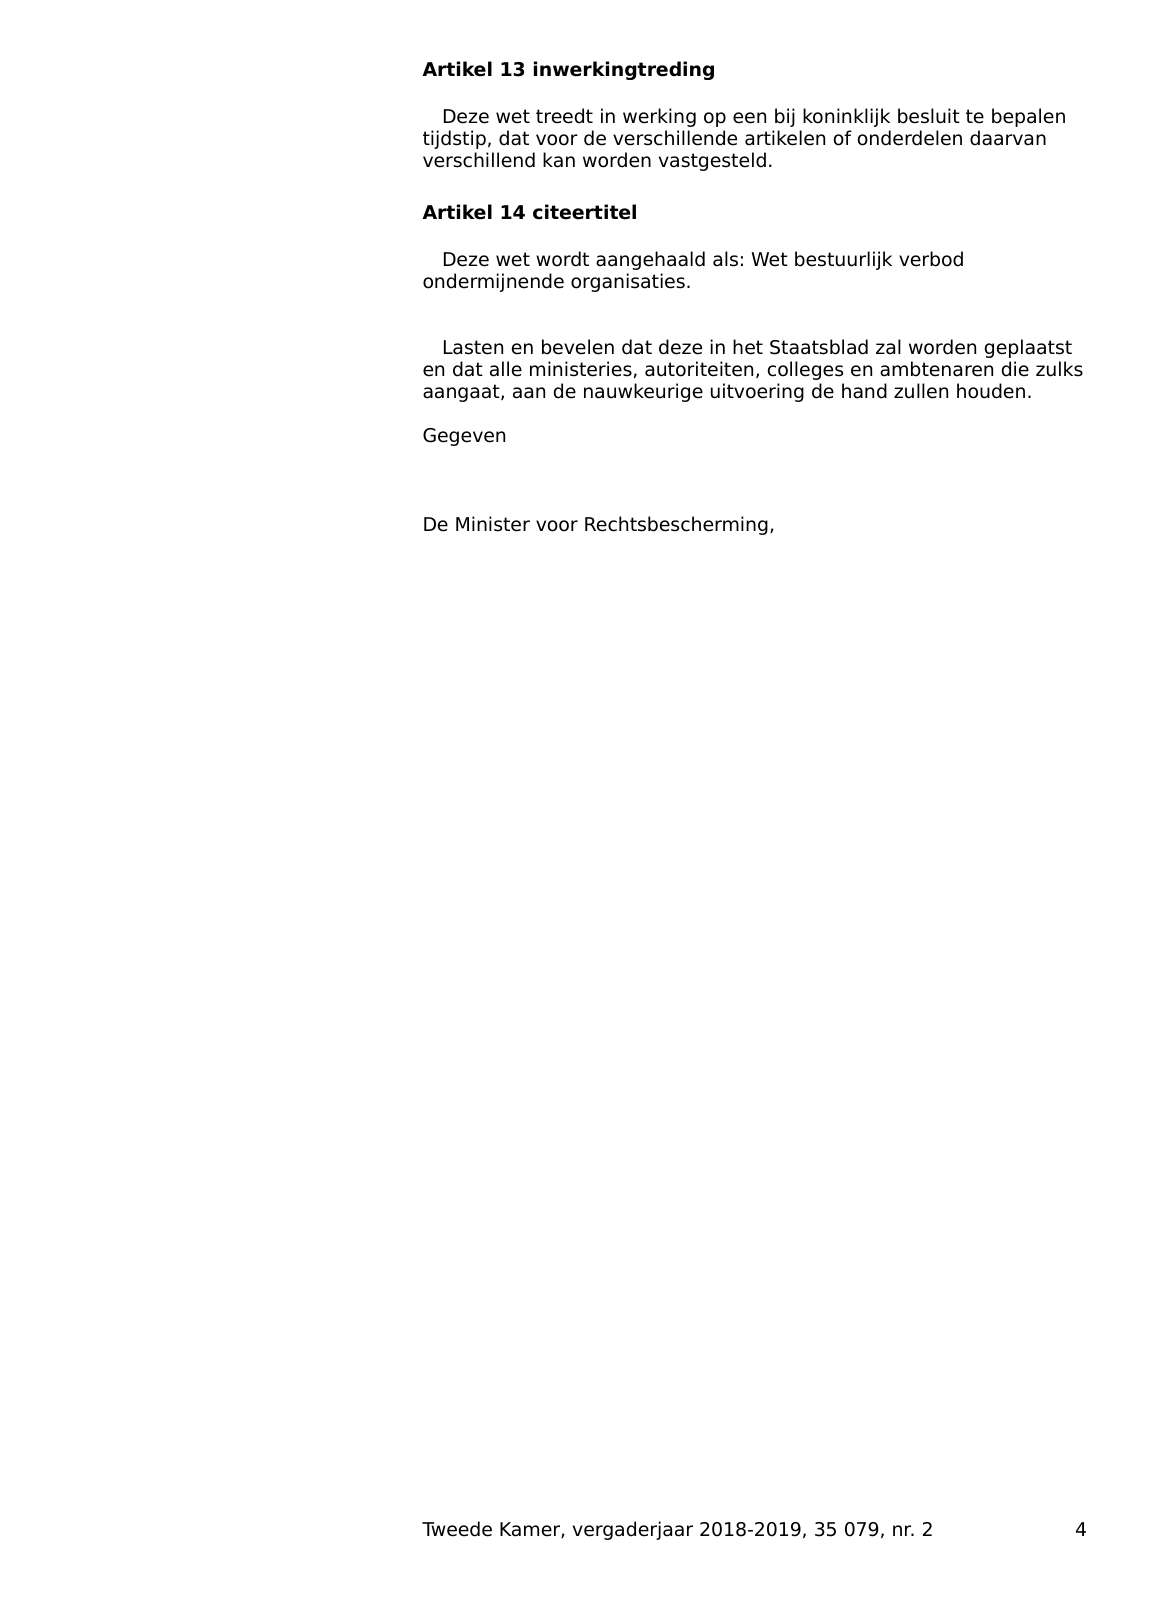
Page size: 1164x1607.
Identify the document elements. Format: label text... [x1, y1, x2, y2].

text Deze wet wordt aangehaald als: Wet bestuurlijk verbod ondermijnende organisaties. [422, 249, 1087, 293]
text De Minister voor Rechtsbescherming, [422, 514, 1087, 536]
text Gegeven [422, 425, 1087, 447]
subtitle Artikel 14 citeertitel [422, 202, 1087, 224]
subtitle Artikel 13 inwerkingtreding [422, 59, 1087, 81]
text Deze wet treedt in werking op een bij koninklijk besluit te bepalen tijdstip, dat voor de verschillende artikelen of onderdelen daarvan verschillend kan worden vastgesteld. [422, 106, 1087, 172]
text Lasten en bevelen dat deze in het Staatsblad zal worden geplaatst en dat alle ministeries, autoriteiten, colleges en ambtenaren die zulks aangaat, aan de nauwkeurige uitvoering de hand zullen houden. [422, 337, 1087, 403]
